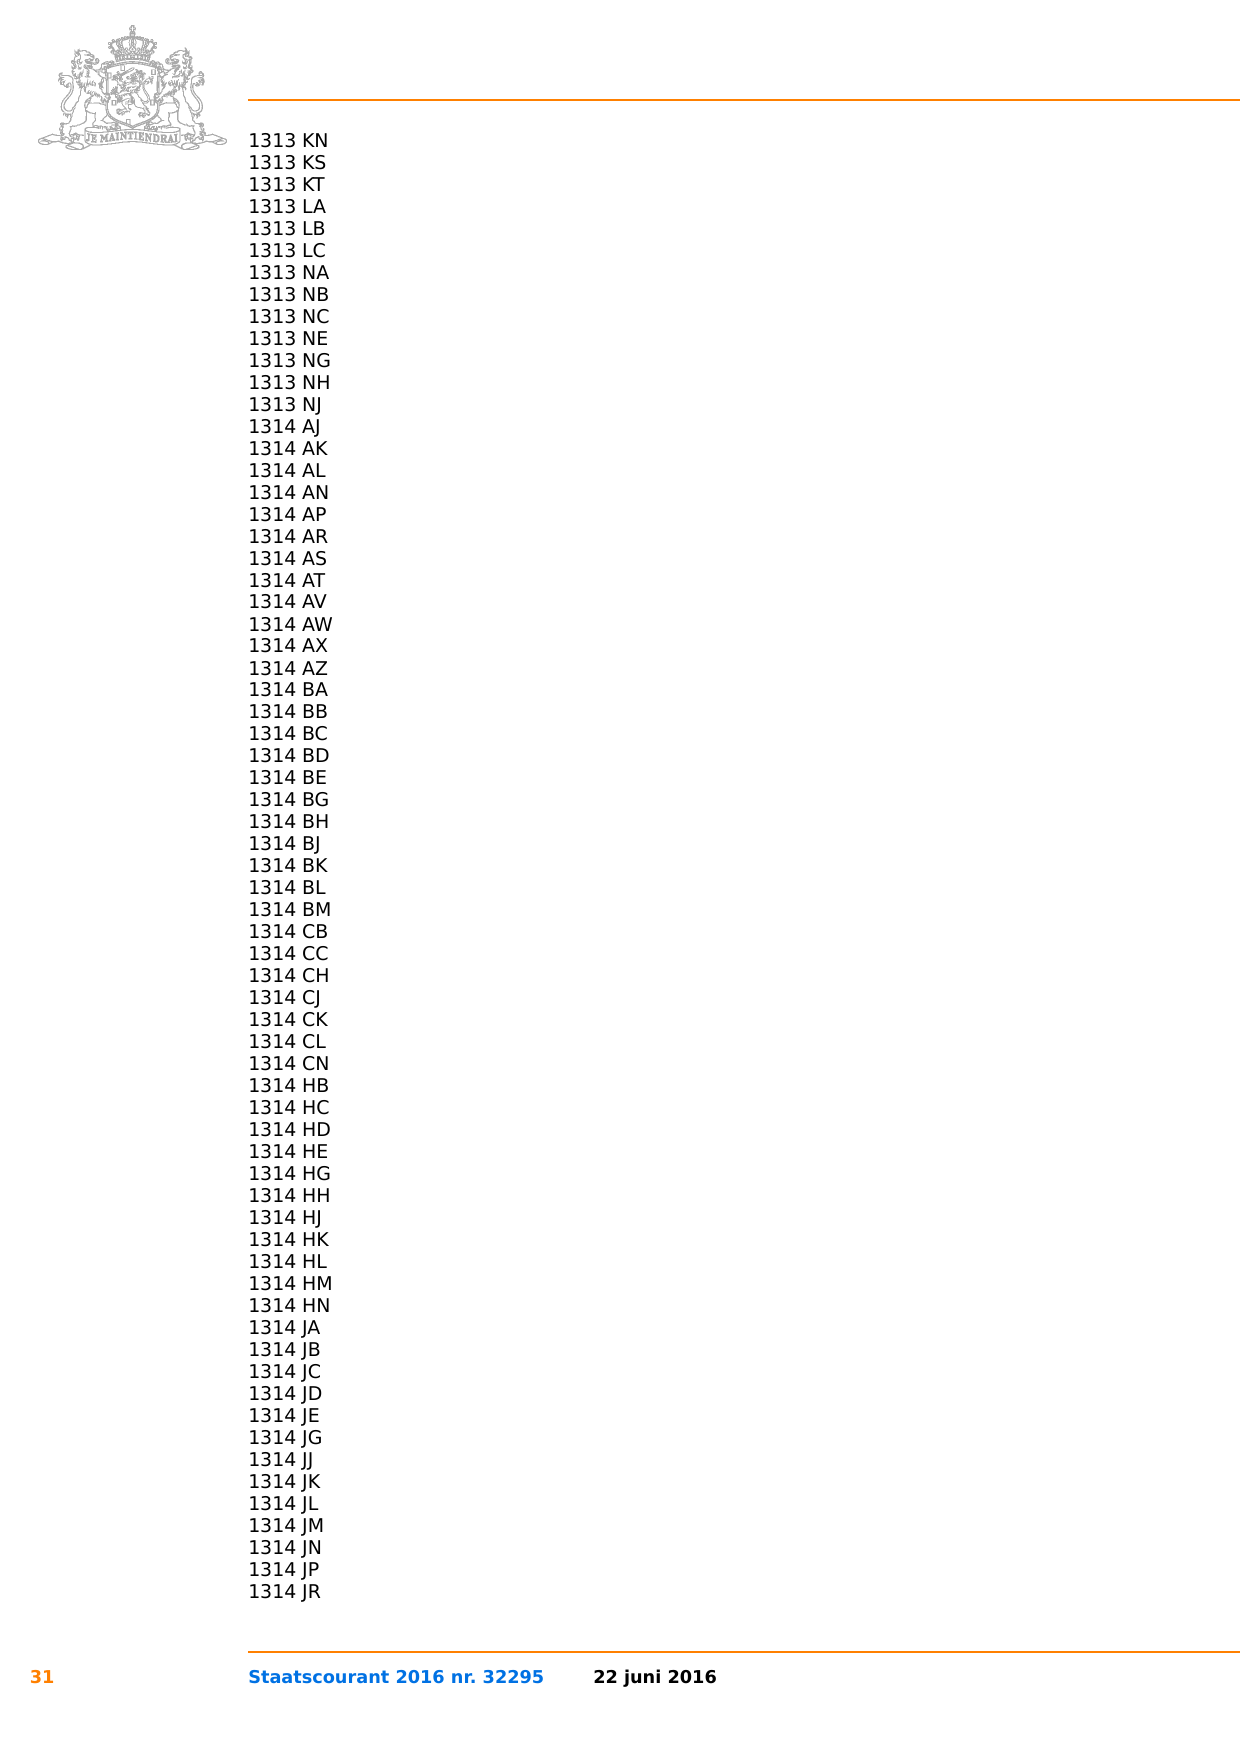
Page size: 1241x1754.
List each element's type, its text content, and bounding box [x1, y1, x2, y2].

text 1314 HG [248, 1163, 1163, 1185]
text 1314 BE [248, 767, 1163, 789]
text 1314 AW [248, 613, 1163, 635]
text 1314 AX [248, 635, 1163, 657]
text 1313 NG [248, 350, 1163, 372]
text 1314 AK [248, 438, 1163, 459]
text 1314 AJ [248, 416, 1163, 438]
text 1314 AL [248, 459, 1163, 482]
text 1314 JP [248, 1558, 1163, 1581]
text 1314 CK [248, 1009, 1163, 1031]
text 1314 AR [248, 526, 1163, 547]
text 1314 JB [248, 1339, 1163, 1361]
text 1314 CL [248, 1031, 1163, 1053]
text 1314 JN [248, 1537, 1163, 1558]
text 1314 AP [248, 503, 1163, 526]
text 1314 JC [248, 1361, 1163, 1383]
text 1314 JK [248, 1471, 1163, 1493]
text 1314 JJ [248, 1449, 1163, 1471]
text 1313 NB [248, 284, 1163, 306]
text 1314 JR [248, 1581, 1163, 1602]
text 1314 JM [248, 1514, 1163, 1537]
text 1314 BJ [248, 833, 1163, 855]
picture [38, 25, 227, 150]
text 1314 HL [248, 1251, 1163, 1273]
text 1313 LC [248, 240, 1163, 262]
text 1314 BL [248, 877, 1163, 899]
text 1314 CH [248, 965, 1163, 987]
text 1314 BD [248, 745, 1163, 767]
text 1314 CB [248, 921, 1163, 943]
text 1314 AN [248, 482, 1163, 503]
text 1314 AT [248, 569, 1163, 591]
text 1313 NC [248, 306, 1163, 328]
text 1314 BH [248, 811, 1163, 833]
text 1314 CC [248, 943, 1163, 965]
text 1314 BG [248, 789, 1163, 811]
text 1314 HK [248, 1229, 1163, 1251]
text 1314 BC [248, 723, 1163, 745]
text 1314 JA [248, 1317, 1163, 1339]
text 1314 HN [248, 1295, 1163, 1317]
text 1314 BK [248, 855, 1163, 877]
text 1314 JD [248, 1383, 1163, 1405]
text 1314 BA [248, 679, 1163, 701]
text 1314 HH [248, 1185, 1163, 1207]
text 1314 CJ [248, 987, 1163, 1009]
text 1313 KN [248, 130, 1163, 152]
text 1313 KS [248, 152, 1163, 174]
text 1314 HJ [248, 1207, 1163, 1229]
text 1314 HB [248, 1075, 1163, 1097]
text 1314 BM [248, 899, 1163, 921]
text 1314 JE [248, 1405, 1163, 1427]
text 1314 HD [248, 1119, 1163, 1141]
text 1314 AS [248, 547, 1163, 569]
text 1314 CN [248, 1053, 1163, 1075]
text 1313 KT [248, 174, 1163, 196]
text 1314 HM [248, 1273, 1163, 1295]
text 1313 NA [248, 262, 1163, 284]
text 1314 BB [248, 701, 1163, 723]
text 1313 NE [248, 328, 1163, 350]
text 1313 NJ [248, 394, 1163, 416]
text 1314 HC [248, 1097, 1163, 1119]
text 1314 JG [248, 1427, 1163, 1449]
text 1313 NH [248, 372, 1163, 394]
text 1314 AV [248, 591, 1163, 613]
text 1314 HE [248, 1141, 1163, 1163]
text 1314 JL [248, 1493, 1163, 1514]
text 1313 LA [248, 196, 1163, 218]
text 1314 AZ [248, 657, 1163, 679]
text 1313 LB [248, 218, 1163, 240]
